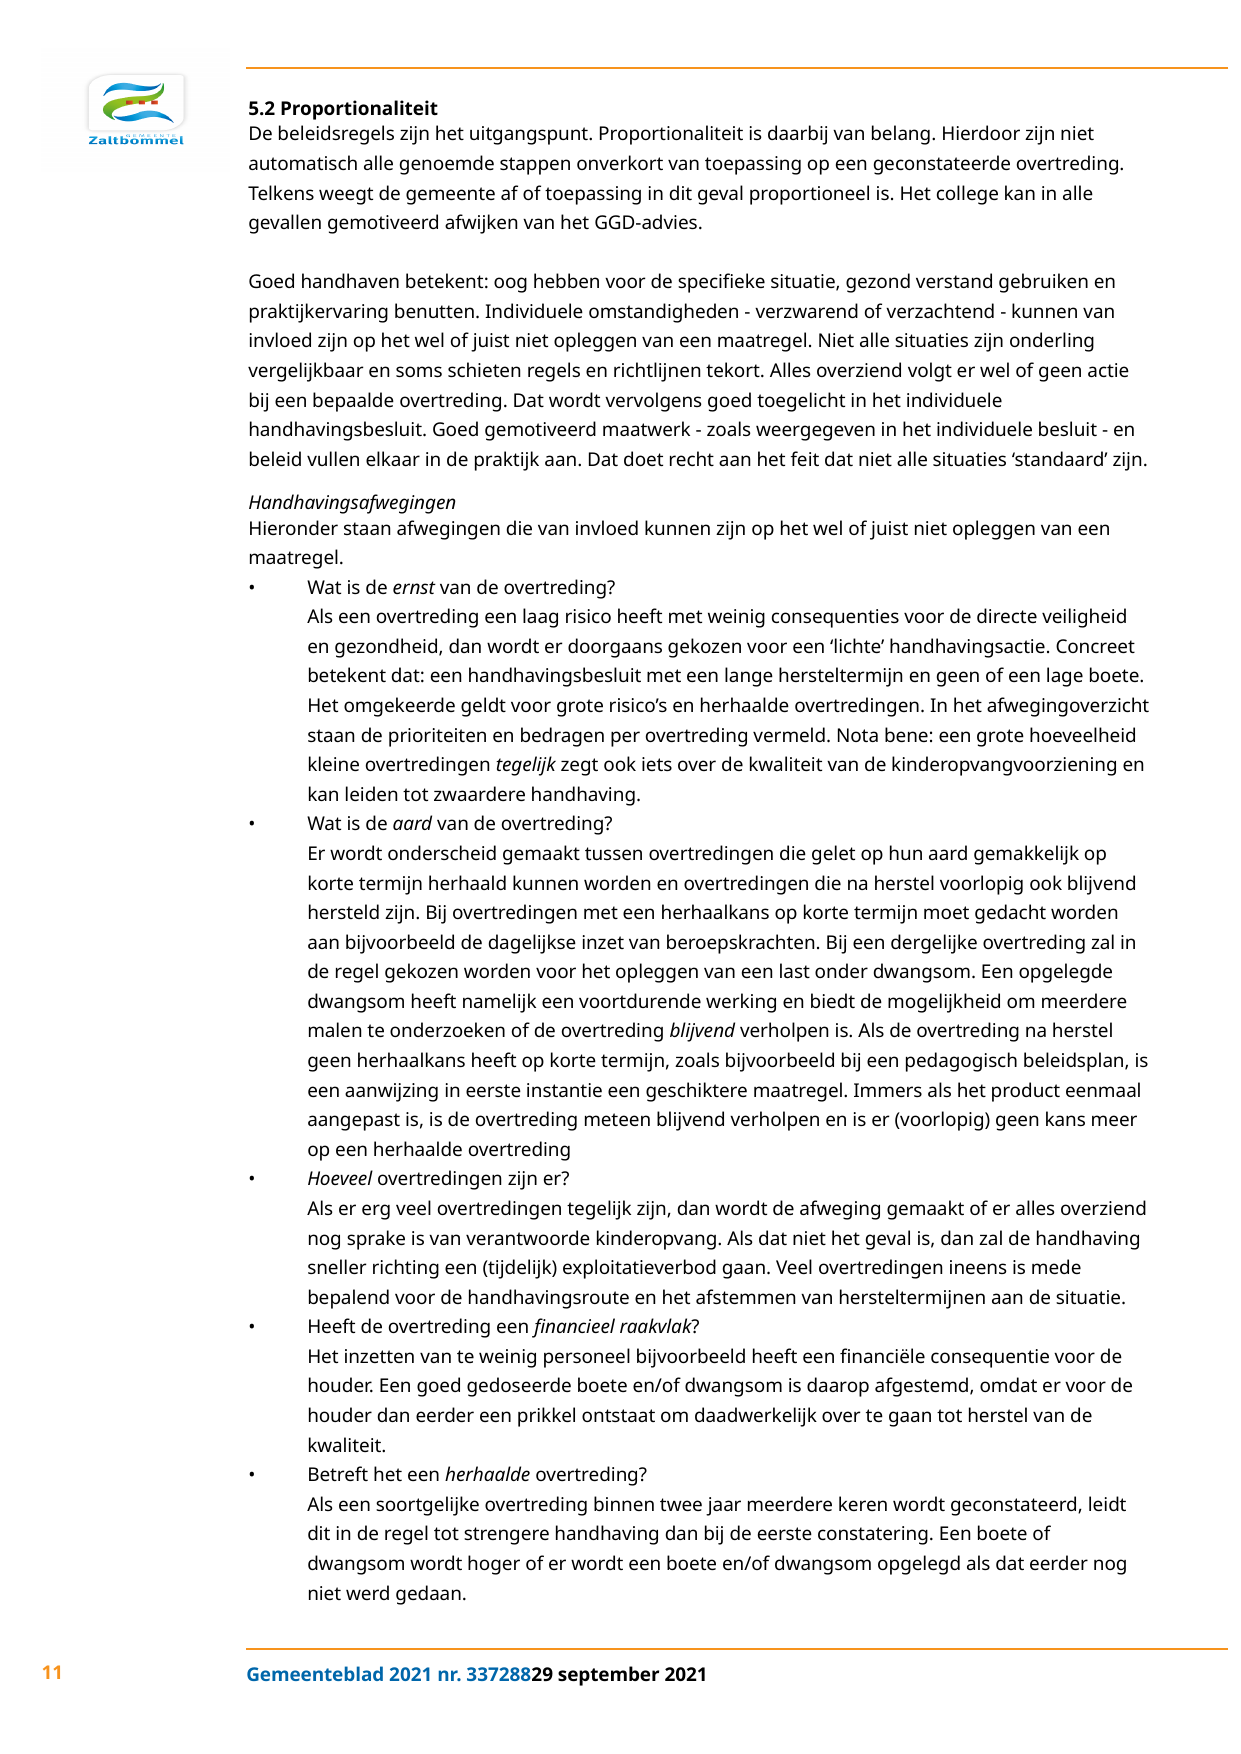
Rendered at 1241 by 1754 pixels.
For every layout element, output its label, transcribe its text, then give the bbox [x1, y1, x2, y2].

list Hoeveel overtredingen zijn er? [248, 1166, 1152, 1191]
list Als een soortgelijke overtreding binnen twee jaar meerdere keren wordt geconstateerd, leidt dit in de regel tot strengere handhaving dan bij de eerste constatering. Een boete of dwangsom wordt hoger of er wordt een boete en/of dwangsom opgelegd als dat eerder nog niet werd gedaan. [248, 1491, 1152, 1606]
text Handhavingsafwegingen [248, 489, 1152, 515]
list Als er erg veel overtredingen tegelijk zijn, dan wordt de afweging gemaakt of er alles overziend nog sprake is van verantwoorde kinderopvang. Als dat niet het geval is, dan zal de handhaving sneller richting een (tijdelijk) exploitatieverbod gaan. Veel overtredingen ineens is mede bepalend voor de handhavingsroute en het afstemmen van hersteltermijnen aan de situatie. [248, 1195, 1152, 1310]
text 5.2 Proportionaliteit [248, 95, 1152, 121]
list Het inzetten van te weinig personeel bijvoorbeeld heeft een financiële consequentie voor de houder. Een goed gedoseerde boete en/of dwangsom is daarop afgestemd, omdat er voor de houder dan eerder een prikkel ontstaat om daadwerkelijk over te gaan tot herstel van de kwaliteit. [248, 1343, 1152, 1458]
text Goed handhaven betekent: oog hebben voor de specifieke situatie, gezond verstand gebruiken en praktijkervaring benutten. Individuele omstandigheden - verzwarend of verzachtend - kunnen van invloed zijn op het wel of juist niet opleggen van een maatregel. Niet alle situaties zijn onderling vergelijkbaar en soms schieten regels en richtlijnen tekort. Alles overziend volgt er wel of geen actie bij een bepaalde overtreding. Dat wordt vervolgens goed toegelicht in het individuele handhavingsbesluit. Goed gemotiveerd maatwerk - zoals weergegeven in het individuele besluit - en beleid vullen elkaar in de praktijk aan. Dat doet recht aan het feit dat niet alle situaties ‘standaard’ zijn. [248, 268, 1152, 472]
text Hieronder staan afwegingen die van invloed kunnen zijn op het wel of juist niet opleggen van een maatregel. [248, 515, 1152, 570]
list Wat is de aard van de overtreding? [248, 811, 1152, 836]
list Als een overtreding een laag risico heeft met weinig consequenties voor de directe veiligheid en gezondheid, dan wordt er doorgaans gekozen voor een ‘lichte’ handhavingsactie. Concreet betekent dat: een handhavingsbesluit met een lange hersteltermijn en geen of een lage boete. Het omgekeerde geldt voor grote risico’s en herhaalde overtredingen. In het afwegingoverzicht staan de prioriteiten en bedragen per overtreding vermeld. Nota bene: een grote hoeveelheid kleine overtredingen tegelijk zegt ook iets over de kwaliteit van de kinderopvangvoorziening en kan leiden tot zwaardere handhaving. [248, 603, 1152, 807]
text De beleidsregels zijn het uitgangspunt. Proportionaliteit is daarbij van belang. Hierdoor zijn niet automatisch alle genoemde stappen onverkort van toepassing op een geconstateerde overtreding. Telkens weegt de gemeente af of toepassing in dit geval proportioneel is. Het college kan in alle gevallen gemotiveerd afwijken van het GGD-advies. [248, 121, 1152, 235]
picture [41, 47, 231, 172]
list Heeft de overtreding een financieel raakvlak? [248, 1313, 1152, 1339]
list Wat is de ernst van de overtreding? [248, 574, 1152, 600]
list Er wordt onderscheid gemaakt tussen overtredingen die gelet op hun aard gemakkelijk op korte termijn herhaald kunnen worden en overtredingen die na herstel voorlopig ook blijvend hersteld zijn. Bij overtredingen met een herhaalkans op korte termijn moet gedacht worden aan bijvoorbeeld de dagelijkse inzet van beroepskrachten. Bij een dergelijke overtreding zal in de regel gekozen worden voor het opleggen van een last onder dwangsom. Een opgelegde dwangsom heeft namelijk een voortdurende werking en biedt de mogelijkheid om meerdere malen te onderzoeken of de overtreding blijvend verholpen is. Als de overtreding na herstel geen herhaalkans heeft op korte termijn, zoals bijvoorbeeld bij een pedagogisch beleidsplan, is een aanwijzing in eerste instantie een geschiktere maatregel. Immers als het product eenmaal aangepast is, is de overtreding meteen blijvend verholpen en is er (voorlopig) geen kans meer op een herhaalde overtreding [248, 840, 1152, 1162]
list Betreft het een herhaalde overtreding? [248, 1461, 1152, 1487]
